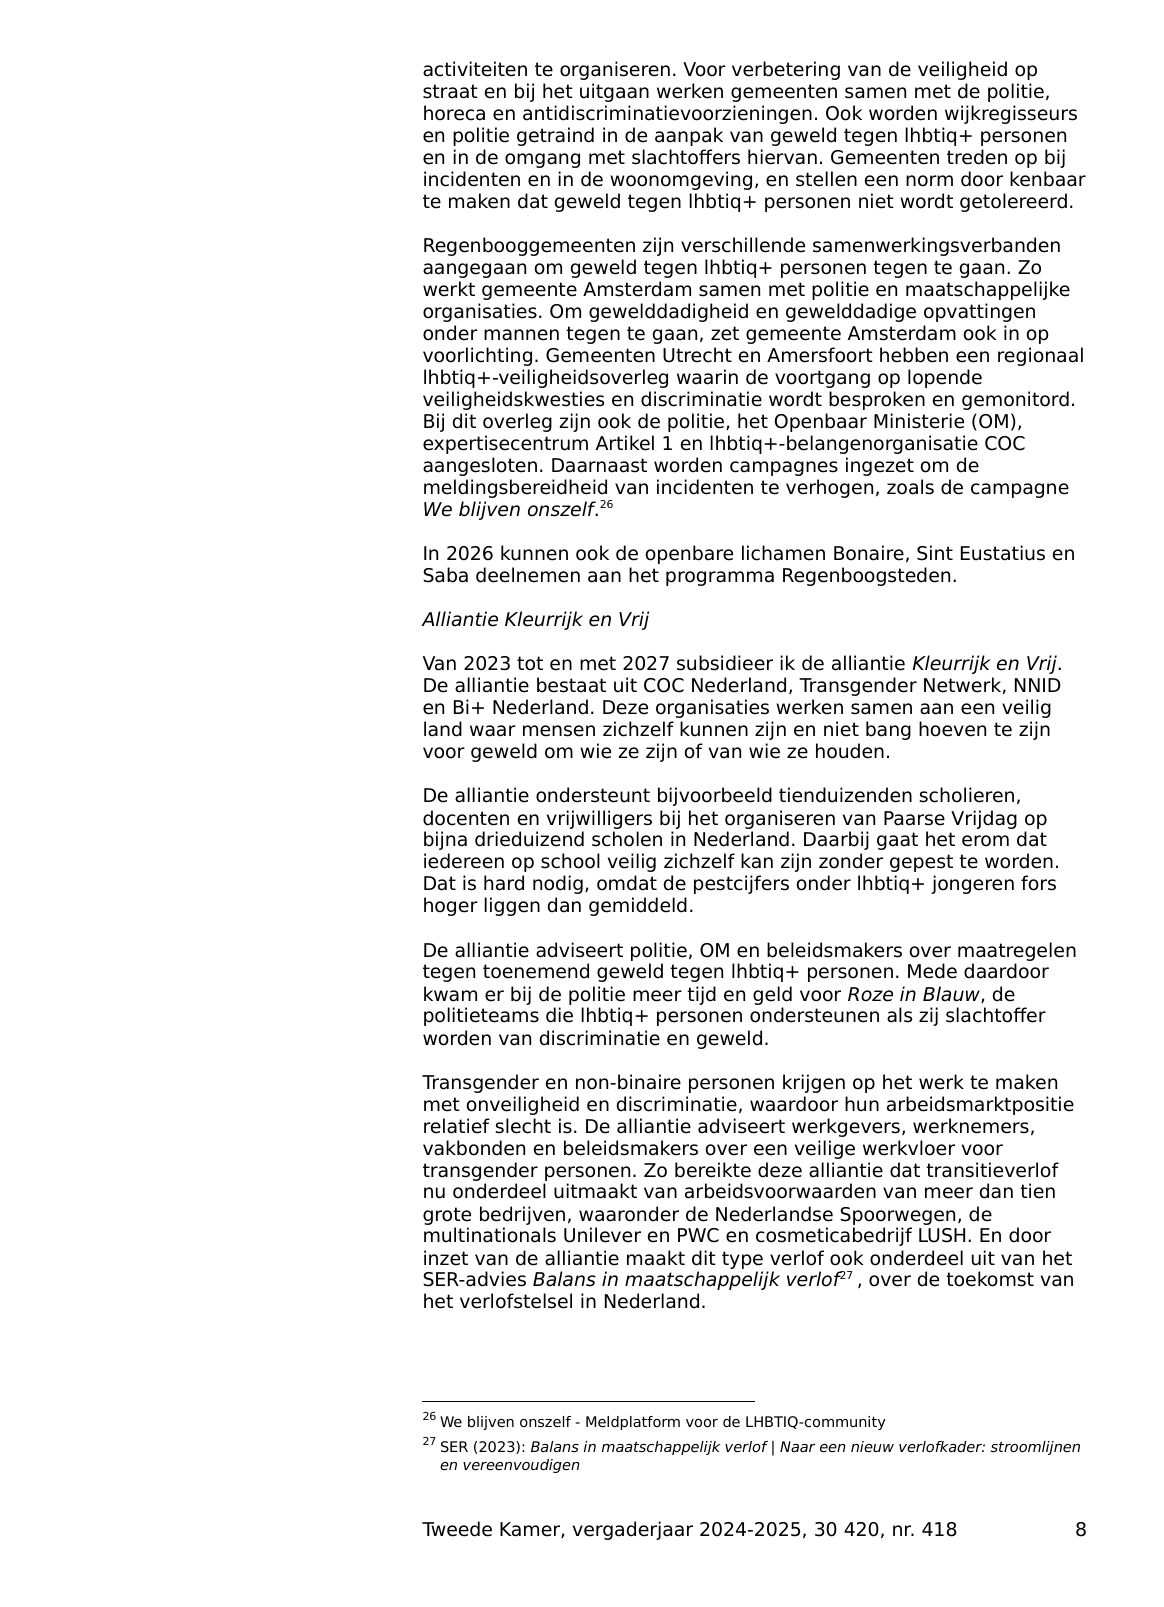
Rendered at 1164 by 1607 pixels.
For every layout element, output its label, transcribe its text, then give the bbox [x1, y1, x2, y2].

text De alliantie ondersteunt bijvoorbeeld tienduizenden scholieren, docenten en vrijwilligers bij het organiseren van Paarse Vrijdag op bijna drieduizend scholen in Nederland. Daarbij gaat het erom dat iedereen op school veilig zichzelf kan zijn zonder gepest te worden. Dat is hard nodig, omdat de pestcijfers onder lhbtiq+ jongeren fors hoger liggen dan gemiddeld. [422, 785, 1087, 917]
text Transgender en non-binaire personen krijgen op het werk te maken met onveiligheid en discriminatie, waardoor hun arbeidsmarktpositie relatief slecht is. De alliantie adviseert werkgevers, werknemers, vakbonden en beleidsmakers over een veilige werkvloer voor transgender personen. Zo bereikte deze alliantie dat transitieverlof nu onderdeel uitmaakt van arbeidsvoorwaarden van meer dan tien grote bedrijven, waaronder de Nederlandse Spoorwegen, de multinationals Unilever en PWC en cosmeticabedrijf LUSH. En door inzet van de alliantie maakt dit type verlof ook onderdeel uit van het SER-advies Balans in maatschappelijk verlof, over de toekomst van het verlofstelsel in Nederland. [422, 1072, 1087, 1313]
text De alliantie adviseert politie, OM en beleidsmakers over maatregelen tegen toenemend geweld tegen lhbtiq+ personen. Mede daardoor kwam er bij de politie meer tijd en geld voor Roze in Blauw, de politieteams die lhbtiq+ personen ondersteunen als zij slachtoffer worden van discriminatie en geweld. [422, 939, 1087, 1049]
text Van 2023 tot en met 2027 subsidieer ik de alliantie Kleurrijk en Vrij. De alliantie bestaat uit COC Nederland, Transgender Netwerk, NNID en Bi+ Nederland. Deze organisaties werken samen aan een veilig land waar mensen zichzelf kunnen zijn en niet bang hoeven te zijn voor geweld om wie ze zijn of van wie ze houden. [422, 653, 1087, 763]
text We blijven onszelf - Meldplatform voor de LHBTIQ-community [422, 1410, 1087, 1432]
subtitle Alliantie Kleurrijk en Vrij [422, 609, 1087, 631]
text activiteiten te organiseren. Voor verbetering van de veiligheid op straat en bij het uitgaan werken gemeenten samen met de politie, horeca en antidiscriminatievoorzieningen. Ook worden wijkregisseurs en politie getraind in de aanpak van geweld tegen lhbtiq+ personen en in de omgang met slachtoffers hiervan. Gemeenten treden op bij incidenten en in de woonomgeving, en stellen een norm door kenbaar te maken dat geweld tegen lhbtiq+ personen niet wordt getolereerd. [422, 59, 1087, 213]
text In 2026 kunnen ook de openbare lichamen Bonaire, Sint Eustatius en Saba deelnemen aan het programma Regenboogsteden. [422, 543, 1087, 587]
text SER (2023): Balans in maatschappelijk verlof | Naar een nieuw verlofkader: stroomlijnen en vereenvoudigen [422, 1435, 1087, 1474]
text Regenbooggemeenten zijn verschillende samenwerkingsverbanden aangegaan om geweld tegen lhbtiq+ personen tegen te gaan. Zo werkt gemeente Amsterdam samen met politie en maatschappelijke organisaties. Om gewelddadigheid en gewelddadige opvattingen onder mannen tegen te gaan, zet gemeente Amsterdam ook in op voorlichting. Gemeenten Utrecht en Amersfoort hebben een regionaal lhbtiq+-veiligheidsoverleg waarin de voortgang op lopende veiligheidskwesties en discriminatie wordt besproken en gemonitord. Bij dit overleg zijn ook de politie, het Openbaar Ministerie (OM), expertisecentrum Artikel 1 en lhbtiq+-belangenorganisatie COC aangesloten. Daarnaast worden campagnes ingezet om de meldingsbereidheid van incidenten te verhogen, zoals de campagne We blijven onszelf. [422, 235, 1087, 521]
